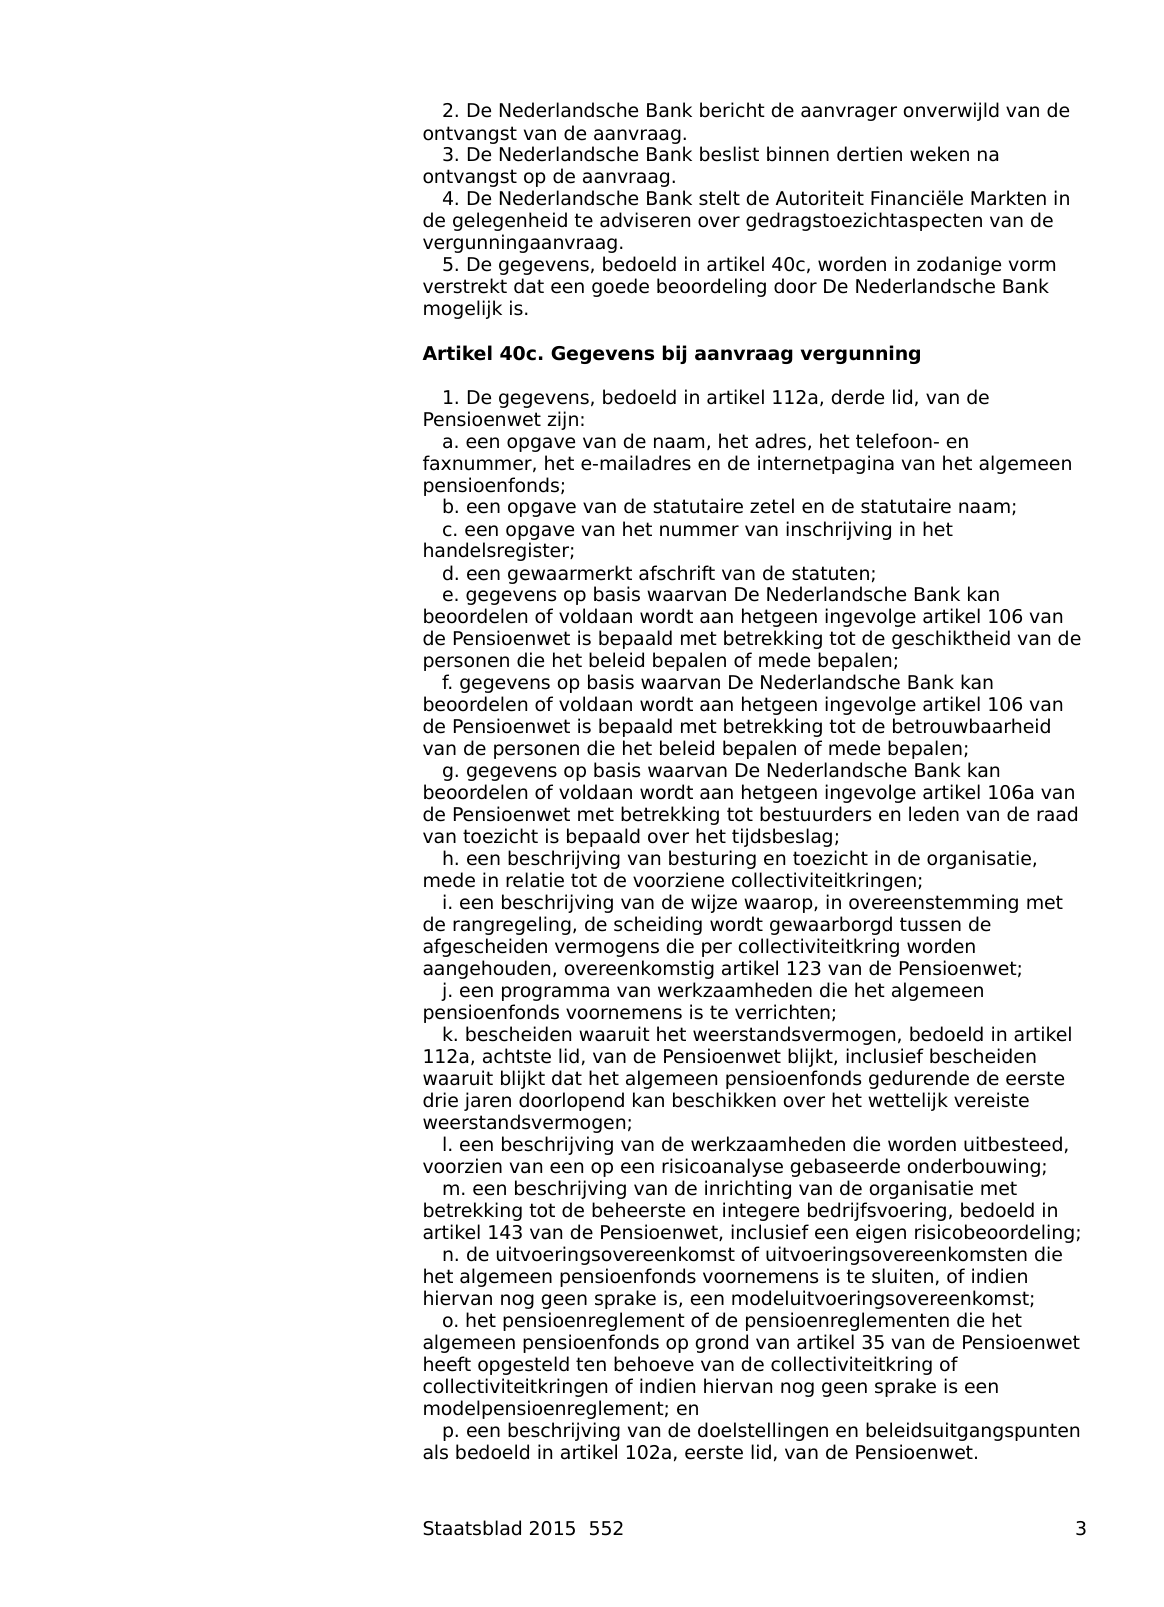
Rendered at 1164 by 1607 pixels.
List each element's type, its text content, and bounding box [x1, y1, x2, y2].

text 4. De Nederlandsche Bank stelt de Autoriteit Financiële Markten in de gelegenheid te adviseren over gedragstoezichtaspecten van de vergunningaanvraag. [422, 188, 1087, 254]
text n. de uitvoeringsovereenkomst of uitvoeringsovereenkomsten die het algemeen pensioenfonds voornemens is te sluiten, of indien hiervan nog geen sprake is, een modeluitvoeringsovereenkomst; [422, 1244, 1087, 1310]
text 1. De gegevens, bedoeld in artikel 112a, derde lid, van de Pensioenwet zijn: [422, 387, 1087, 431]
text a. een opgave van de naam, het adres, het telefoon- en faxnummer, het e-mailadres en de internetpagina van het algemeen pensioenfonds; [422, 431, 1087, 496]
text f. gegevens op basis waarvan De Nederlandsche Bank kan beoordelen of voldaan wordt aan hetgeen ingevolge artikel 106 van de Pensioenwet is bepaald met betrekking tot de betrouwbaarheid van de personen die het beleid bepalen of mede bepalen; [422, 672, 1087, 760]
text 5. De gegevens, bedoeld in artikel 40c, worden in zodanige vorm verstrekt dat een goede beoordeling door De Nederlandsche Bank mogelijk is. [422, 254, 1087, 320]
text i. een beschrijving van de wijze waarop, in overeenstemming met de rangregeling, de scheiding wordt gewaarborgd tussen de afgescheiden vermogens die per collectiviteitkring worden aangehouden, overeenkomstig artikel 123 van de Pensioenwet; [422, 892, 1087, 980]
text o. het pensioenreglement of de pensioenreglementen die het algemeen pensioenfonds op grond van artikel 35 van de Pensioenwet heeft opgesteld ten behoeve van de collectiviteitkring of collectiviteitkringen of indien hiervan nog geen sprake is een modelpensioenreglement; en [422, 1310, 1087, 1419]
text j. een programma van werkzaamheden die het algemeen pensioenfonds voornemens is te verrichten; [422, 980, 1087, 1024]
text m. een beschrijving van de inrichting van de organisatie met betrekking tot de beheerste en integere bedrijfsvoering, bedoeld in artikel 143 van de Pensioenwet, inclusief een eigen risicobeoordeling; [422, 1178, 1087, 1244]
text g. gegevens op basis waarvan De Nederlandsche Bank kan beoordelen of voldaan wordt aan hetgeen ingevolge artikel 106a van de Pensioenwet met betrekking tot bestuurders en leden van de raad van toezicht is bepaald over het tijdsbeslag; [422, 760, 1087, 848]
text c. een opgave van het nummer van inschrijving in het handelsregister; [422, 518, 1087, 562]
text p. een beschrijving van de doelstellingen en beleidsuitgangspunten als bedoeld in artikel 102a, eerste lid, van de Pensioenwet. [422, 1419, 1087, 1463]
text 2. De Nederlandsche Bank bericht de aanvrager onverwijld van de ontvangst van de aanvraag. [422, 100, 1087, 144]
text l. een beschrijving van de werkzaamheden die worden uitbesteed, voorzien van een op een risicoanalyse gebaseerde onderbouwing; [422, 1134, 1087, 1178]
text k. bescheiden waaruit het weerstandsvermogen, bedoeld in artikel 112a, achtste lid, van de Pensioenwet blijkt, inclusief bescheiden waaruit blijkt dat het algemeen pensioenfonds gedurende de eerste drie jaren doorlopend kan beschikken over het wettelijk vereiste weerstandsvermogen; [422, 1024, 1087, 1134]
text d. een gewaarmerkt afschrift van de statuten; [422, 562, 1087, 584]
text b. een opgave van de statutaire zetel en de statutaire naam; [422, 496, 1087, 518]
text e. gegevens op basis waarvan De Nederlandsche Bank kan beoordelen of voldaan wordt aan hetgeen ingevolge artikel 106 van de Pensioenwet is bepaald met betrekking tot de geschiktheid van de personen die het beleid bepalen of mede bepalen; [422, 584, 1087, 672]
subtitle Artikel 40c. Gegevens bij aanvraag vergunning [422, 342, 1087, 364]
text h. een beschrijving van besturing en toezicht in de organisatie, mede in relatie tot de voorziene collectiviteitkringen; [422, 848, 1087, 892]
text 3. De Nederlandsche Bank beslist binnen dertien weken na ontvangst op de aanvraag. [422, 144, 1087, 188]
